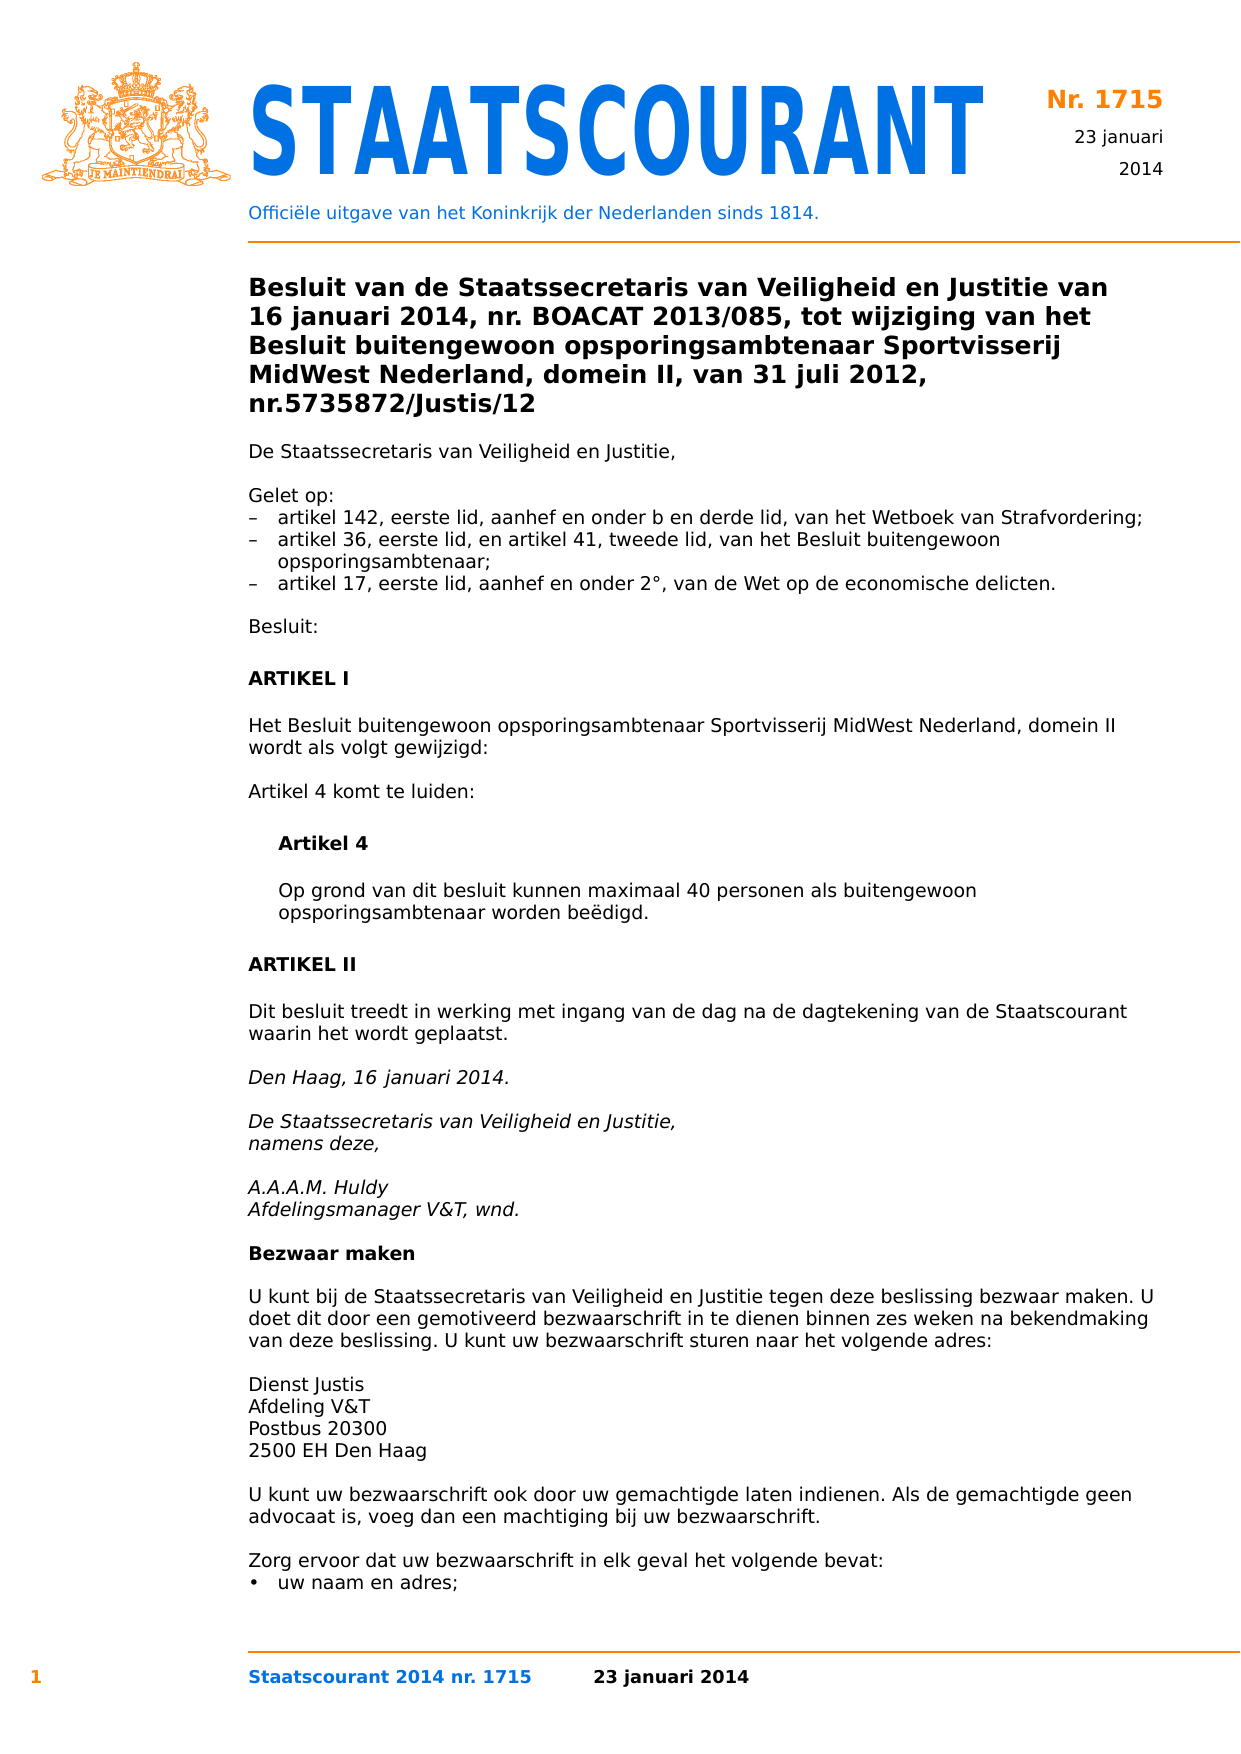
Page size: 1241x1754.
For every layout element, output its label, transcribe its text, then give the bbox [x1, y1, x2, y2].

table_cell 2014 [998, 153, 1240, 203]
text Gelet op: [248, 484, 1163, 507]
text U kunt bij de Staatssecretaris van Veiligheid en Justitie tegen deze beslissing bezwaar maken. U doet dit door een gemotiveerd bezwaarschrift in te dienen binnen zes weken na bekendmaking van deze beslissing. U kunt uw bezwaarschrift sturen naar het volgende adres: [248, 1286, 1163, 1352]
text Zorg ervoor dat uw bezwaarschrift in elk geval het volgende bevat: [248, 1550, 1163, 1572]
text De Staatssecretaris van Veiligheid en Justitie, [248, 441, 1163, 463]
text – artikel 36, eerste lid, en artikel 41, tweede lid, van het Besluit buitengewoon opsporingsambtenaar; [248, 528, 1163, 572]
text – artikel 17, eerste lid, aanhef en onder 2°, van de Wet op de economische delicten. [248, 572, 1163, 594]
text Het Besluit buitengewoon opsporingsambtenaar Sportvisserij MidWest Nederland, domein II wordt als volgt gewijzigd: [248, 715, 1163, 759]
text • uw naam en adres; [248, 1572, 1163, 1594]
subtitle Besluit van de Staatssecretaris van Veiligheid en Justitie van 16 januari 2014, nr. BOACAT 2013/085, tot wijziging van het Besluit buitengewoon opsporingsambtenaar Sportvisserij MidWest Nederland, domein II, van 31 juli 2012, nr.5735872/Justis/12 [248, 273, 1163, 419]
table_cell Officiële uitgave van het Koninkrijk der Nederlanden sinds 1814. [248, 203, 1240, 241]
text Artikel 4 komt te luiden: [248, 781, 1163, 803]
subtitle ARTIKEL I [248, 668, 1163, 690]
text – artikel 142, eerste lid, aanhef en onder b en derde lid, van het Wetboek van Strafvordering; [248, 507, 1163, 528]
subtitle Artikel 4 [278, 833, 1163, 855]
text 2500 EH Den Haag [248, 1440, 1163, 1462]
text De Staatssecretaris van Veiligheid en Justitie, namens deze, A.A.A.M. Huldy Afdelingsmanager V&T, wnd. [248, 1111, 1163, 1221]
table_header Nr. 1715 [998, 62, 1240, 121]
picture [41, 62, 231, 186]
text Dit besluit treedt in werking met ingang van de dag na de dagtekening van de Staatscourant waarin het wordt geplaatst. [248, 1001, 1163, 1045]
text Afdeling V&T [248, 1396, 1163, 1418]
text Den Haag, 16 januari 2014. [248, 1067, 1163, 1089]
text Dienst Justis [248, 1374, 1163, 1396]
text Postbus 20300 [248, 1418, 1163, 1440]
table_header [25, 62, 248, 241]
table_cell 23 januari [998, 121, 1240, 153]
table_header STAATSCOURANT [248, 62, 998, 203]
subtitle ARTIKEL II [248, 954, 1163, 976]
text Op grond van dit besluit kunnen maximaal 40 personen als buitengewoon opsporingsambtenaar worden beëdigd. [278, 880, 1163, 924]
text Besluit: [248, 616, 1163, 638]
text U kunt uw bezwaarschrift ook door uw gemachtigde laten indienen. Als de gemachtigde geen advocaat is, voeg dan een machtiging bij uw bezwaarschrift. [248, 1484, 1163, 1528]
text Bezwaar maken [248, 1242, 1163, 1264]
